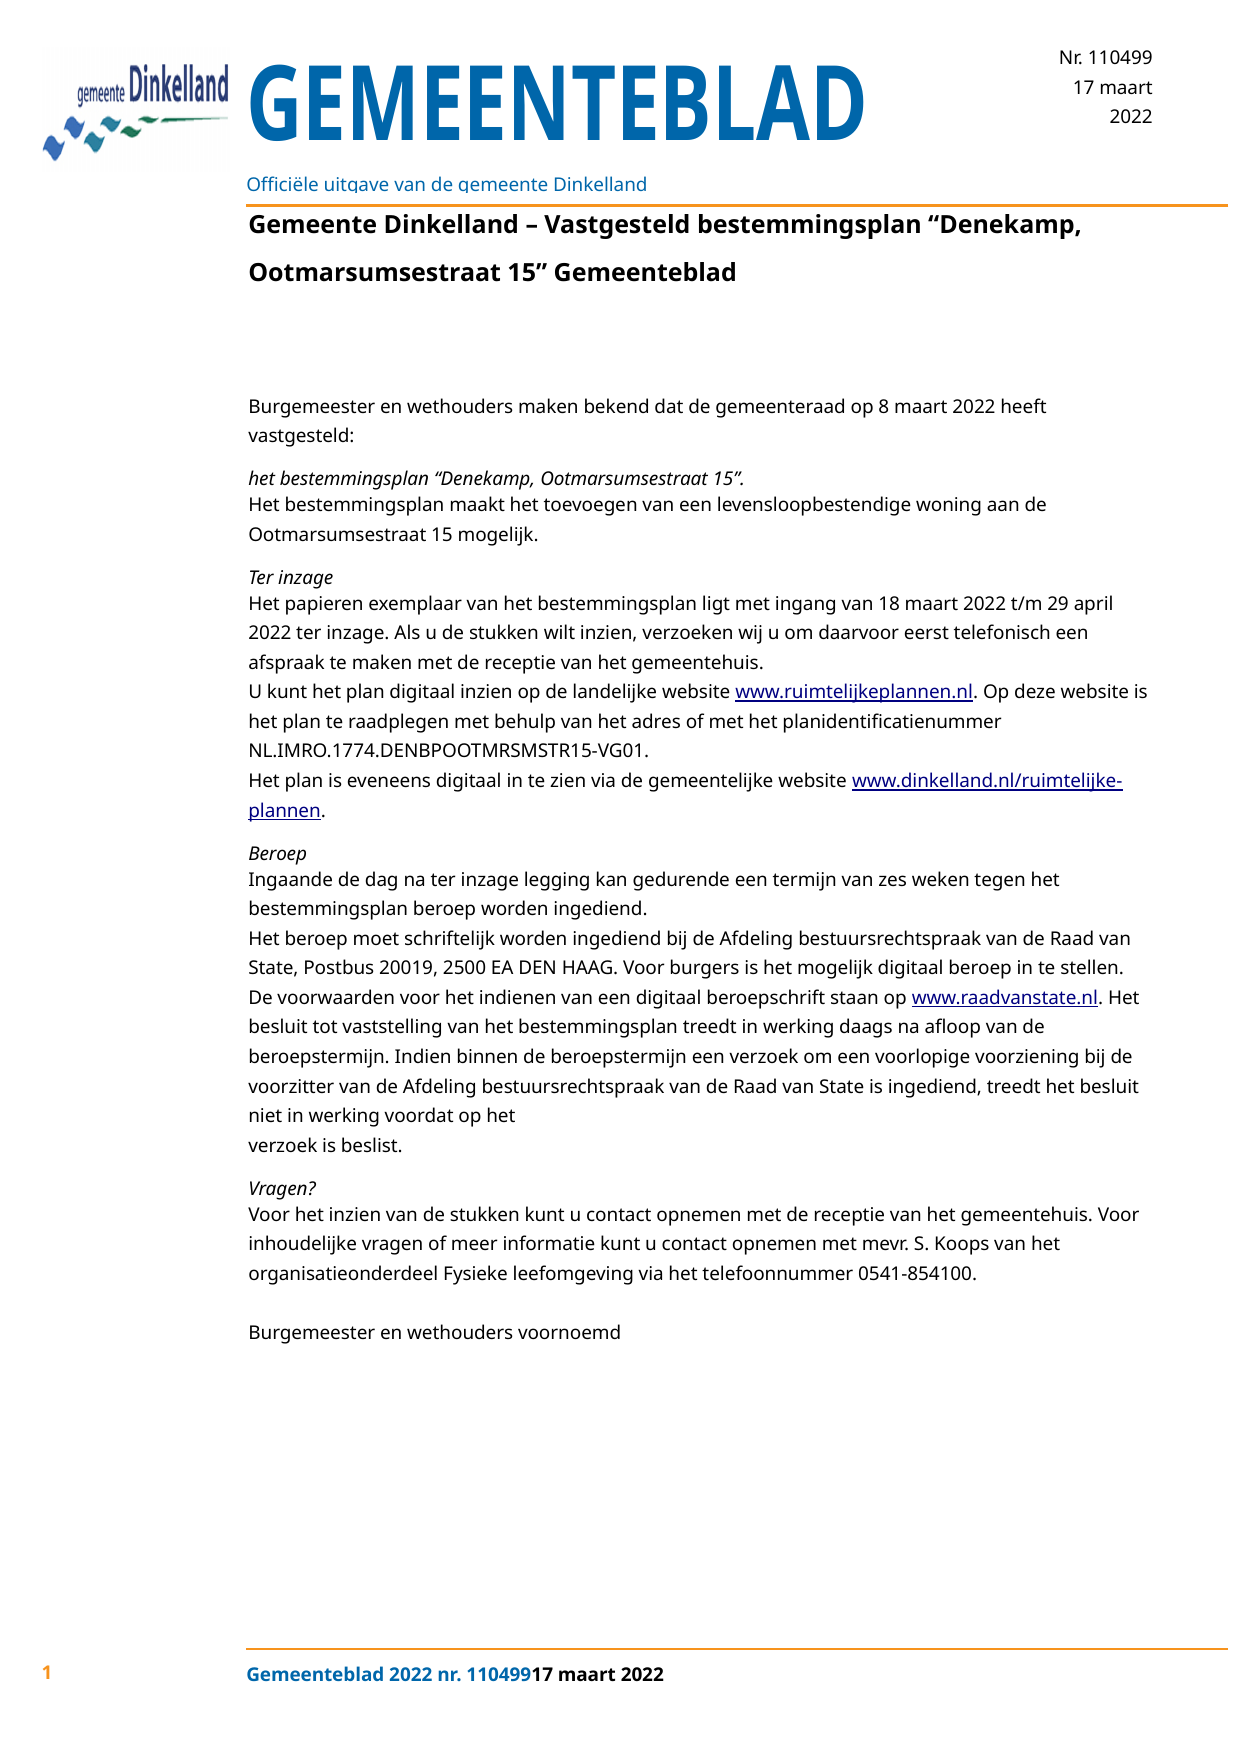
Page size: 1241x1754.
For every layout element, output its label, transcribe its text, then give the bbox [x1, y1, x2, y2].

text Ter inzage [248, 564, 1152, 590]
text Het papieren exemplaar van het bestemmingsplan ligt met ingang van 18 maart 2022 t/m 29 april 2022 ter inzage. Als u de stukken wilt inzien, verzoeken wij u om daarvoor eerst telefonisch een afspraak te maken met de receptie van het gemeentehuis. [248, 590, 1152, 675]
text Het beroep moet schriftelijk worden ingediend bij de Afdeling bestuursrechtspraak van de Raad van State, Postbus 20019, 2500 EA DEN HAAG. Voor burgers is het mogelijk digitaal beroep in te stellen. De voorwaarden voor het indienen van een digitaal beroepschrift staan op www.raadvanstate.nl. Het besluit tot vaststelling van het bestemmingsplan treedt in werking daags na afloop van de beroepstermijn. Indien binnen de beroepstermijn een verzoek om een voorlopige voorziening bij de voorzitter van de Afdeling bestuursrechtspraak van de Raad van State is ingediend, treedt het besluit niet in werking voordat op het [248, 925, 1152, 1128]
text Burgemeester en wethouders voornoemd [248, 1319, 1152, 1345]
text Het plan is eveneens digitaal in te zien via de gemeentelijke website www.dinkelland.nl/ruimtelijke-plannen. [248, 767, 1152, 823]
text het bestemmingsplan “Denekamp, Ootmarsumsestraat 15”. [248, 466, 1152, 491]
text Vragen? [248, 1175, 1152, 1201]
text Beroep [248, 840, 1152, 866]
picture [41, 47, 231, 172]
text Burgemeester en wethouders maken bekend dat de gemeenteraad op 8 maart 2022 heeft vastgesteld: [248, 393, 1152, 448]
text Het bestemmingsplan maakt het toevoegen van een levensloopbestendige woning aan de Ootmarsumsestraat 15 mogelijk. [248, 491, 1152, 547]
text verzoek is beslist. [248, 1132, 1152, 1158]
text U kunt het plan digitaal inzien op de landelijke website www.ruimtelijkeplannen.nl. Op deze website is het plan te raadplegen met behulp van het adres of met het planidentificatienummer NL.IMRO.1774.DENBPOOTMRSMSTR15-VG01. [248, 678, 1152, 763]
text Voor het inzien van de stukken kunt u contact opnemen met de receptie van het gemeentehuis. Voor inhoudelijke vragen of meer informatie kunt u contact opnemen met mevr. S. Koops van het organisatieonderdeel Fysieke leefomgeving via het telefoonnummer 0541-854100. [248, 1201, 1152, 1286]
text Ingaande de dag na ter inzage legging kan gedurende een termijn van zes weken tegen het bestemmingsplan beroep worden ingediend. [248, 866, 1152, 921]
text Gemeente Dinkelland – Vastgesteld bestemmingsplan “Denekamp, Ootmarsumsestraat 15” Gemeenteblad [248, 207, 1152, 288]
